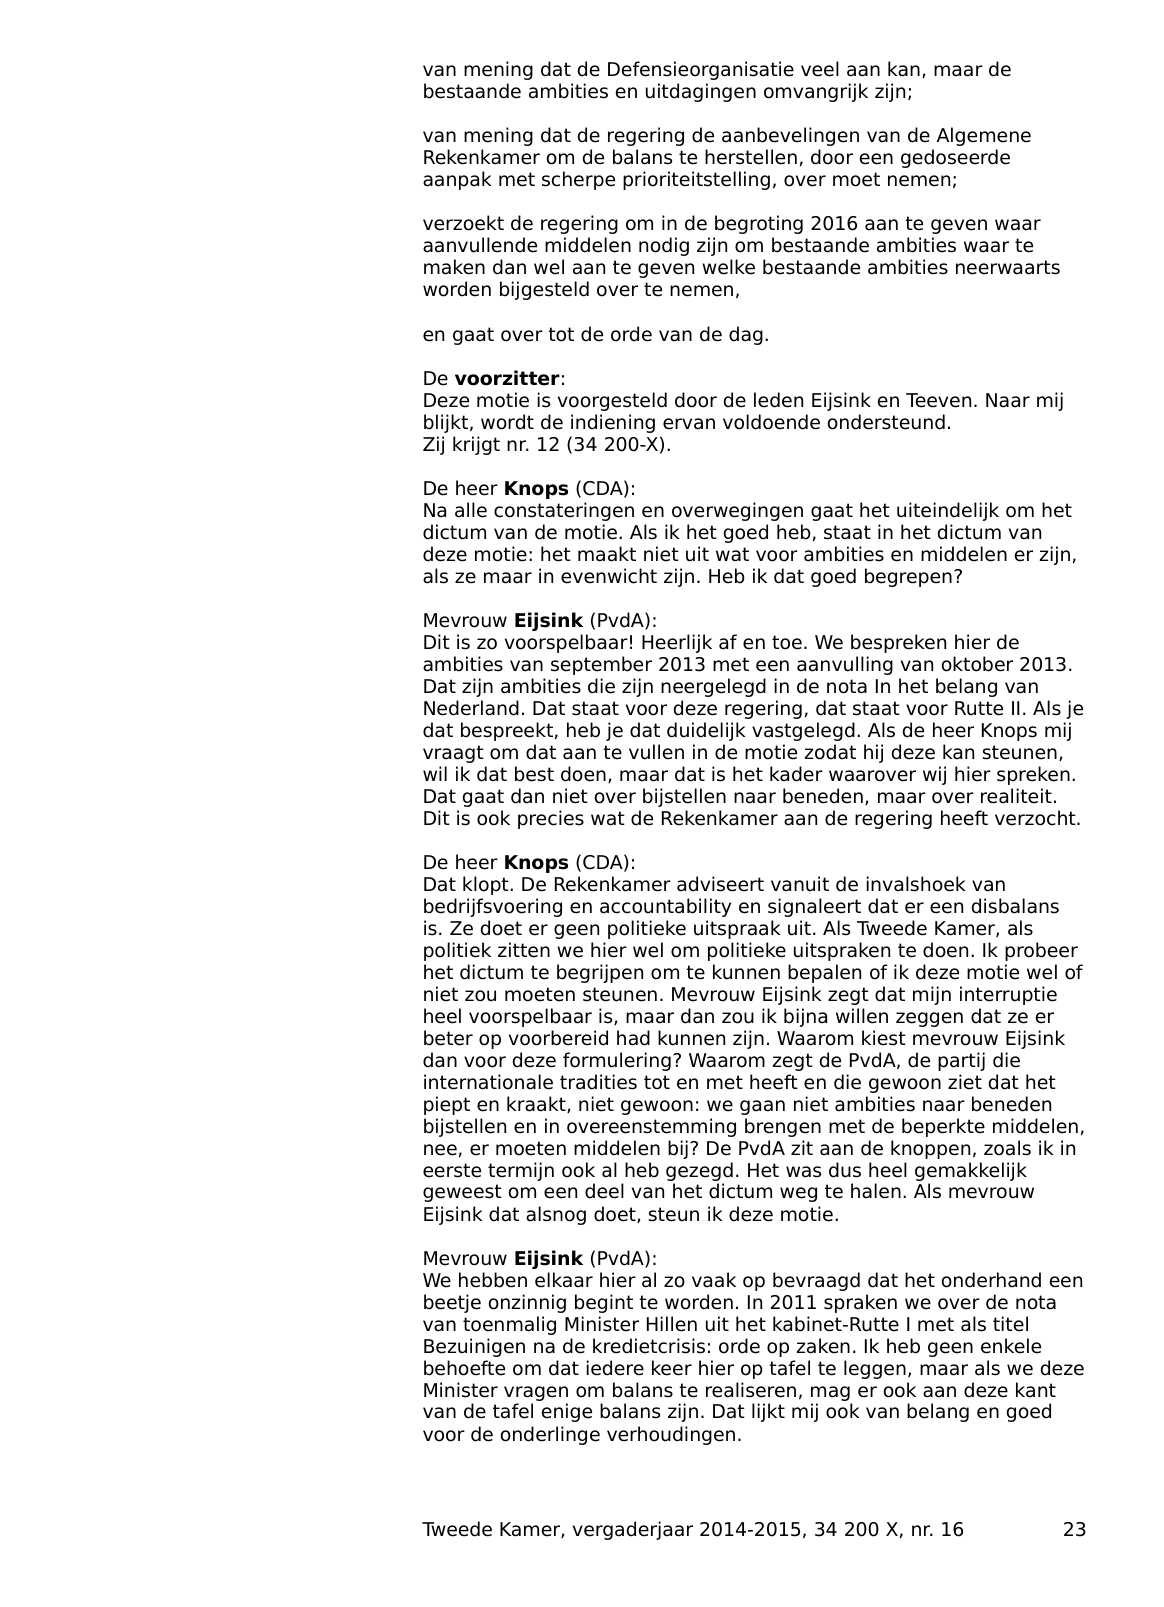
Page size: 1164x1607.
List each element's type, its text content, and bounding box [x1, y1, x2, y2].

text Zij krijgt nr. 12 (34 200-X). [422, 433, 1087, 456]
text De heer Knops (CDA): [422, 478, 1087, 500]
text De voorzitter: [422, 368, 1087, 389]
text Mevrouw Eijsink (PvdA): [422, 1248, 1087, 1269]
text Dit is zo voorspelbaar! Heerlijk af en toe. We bespreken hier de ambities van september 2013 met een aanvulling van oktober 2013. Dat zijn ambities die zijn neergelegd in de nota In het belang van Nederland. Dat staat voor deze regering, dat staat voor Rutte II. Als je dat bespreekt, heb je dat duidelijk vastgelegd. Als de heer Knops mij vraagt om dat aan te vullen in de motie zodat hij deze kan steunen, wil ik dat best doen, maar dat is het kader waarover wij hier spreken. Dat gaat dan niet over bijstellen naar beneden, maar over realiteit. Dit is ook precies wat de Rekenkamer aan de regering heeft verzocht. [422, 632, 1087, 829]
text De heer Knops (CDA): [422, 852, 1087, 874]
text We hebben elkaar hier al zo vaak op bevraagd dat het onderhand een beetje onzinnig begint te worden. In 2011 spraken we over de nota van toenmalig Minister Hillen uit het kabinet-Rutte I met als titel Bezuinigen na de kredietcrisis: orde op zaken. Ik heb geen enkele behoefte om dat iedere keer hier op tafel te leggen, maar als we deze Minister vragen om balans te realiseren, mag er ook aan deze kant van de tafel enige balans zijn. Dat lijkt mij ook van belang en goed voor de onderlinge verhoudingen. [422, 1269, 1087, 1445]
text Dat klopt. De Rekenkamer adviseert vanuit de invalshoek van bedrijfsvoering en accountability en signaleert dat er een disbalans is. Ze doet er geen politieke uitspraak uit. Als Tweede Kamer, als politiek zitten we hier wel om politieke uitspraken te doen. Ik probeer het dictum te begrijpen om te kunnen bepalen of ik deze motie wel of niet zou moeten steunen. Mevrouw Eijsink zegt dat mijn interruptie heel voorspelbaar is, maar dan zou ik bijna willen zeggen dat ze er beter op voorbereid had kunnen zijn. Waarom kiest mevrouw Eijsink dan voor deze formulering? Waarom zegt de PvdA, de partij die internationale tradities tot en met heeft en die gewoon ziet dat het piept en kraakt, niet gewoon: we gaan niet ambities naar beneden bijstellen en in overeenstemming brengen met de beperkte middelen, nee, er moeten middelen bij? De PvdA zit aan de knoppen, zoals ik in eerste termijn ook al heb gezegd. Het was dus heel gemakkelijk geweest om een deel van het dictum weg te halen. Als mevrouw Eijsink dat alsnog doet, steun ik deze motie. [422, 874, 1087, 1225]
text Na alle constateringen en overwegingen gaat het uiteindelijk om het dictum van de motie. Als ik het goed heb, staat in het dictum van deze motie: het maakt niet uit wat voor ambities en middelen er zijn, als ze maar in evenwicht zijn. Heb ik dat goed begrepen? [422, 500, 1087, 588]
text van mening dat de Defensieorganisatie veel aan kan, maar de bestaande ambities en uitdagingen omvangrijk zijn; [422, 59, 1087, 103]
text Mevrouw Eijsink (PvdA): [422, 610, 1087, 632]
text van mening dat de regering de aanbevelingen van de Algemene Rekenkamer om de balans te herstellen, door een gedoseerde aanpak met scherpe prioriteitstelling, over moet nemen; [422, 125, 1087, 191]
text Deze motie is voorgesteld door de leden Eijsink en Teeven. Naar mij blijkt, wordt de indiening ervan voldoende ondersteund. [422, 389, 1087, 433]
text en gaat over tot de orde van de dag. [422, 323, 1087, 345]
text verzoekt de regering om in de begroting 2016 aan te geven waar aanvullende middelen nodig zijn om bestaande ambities waar te maken dan wel aan te geven welke bestaande ambities neerwaarts worden bijgesteld over te nemen, [422, 213, 1087, 301]
